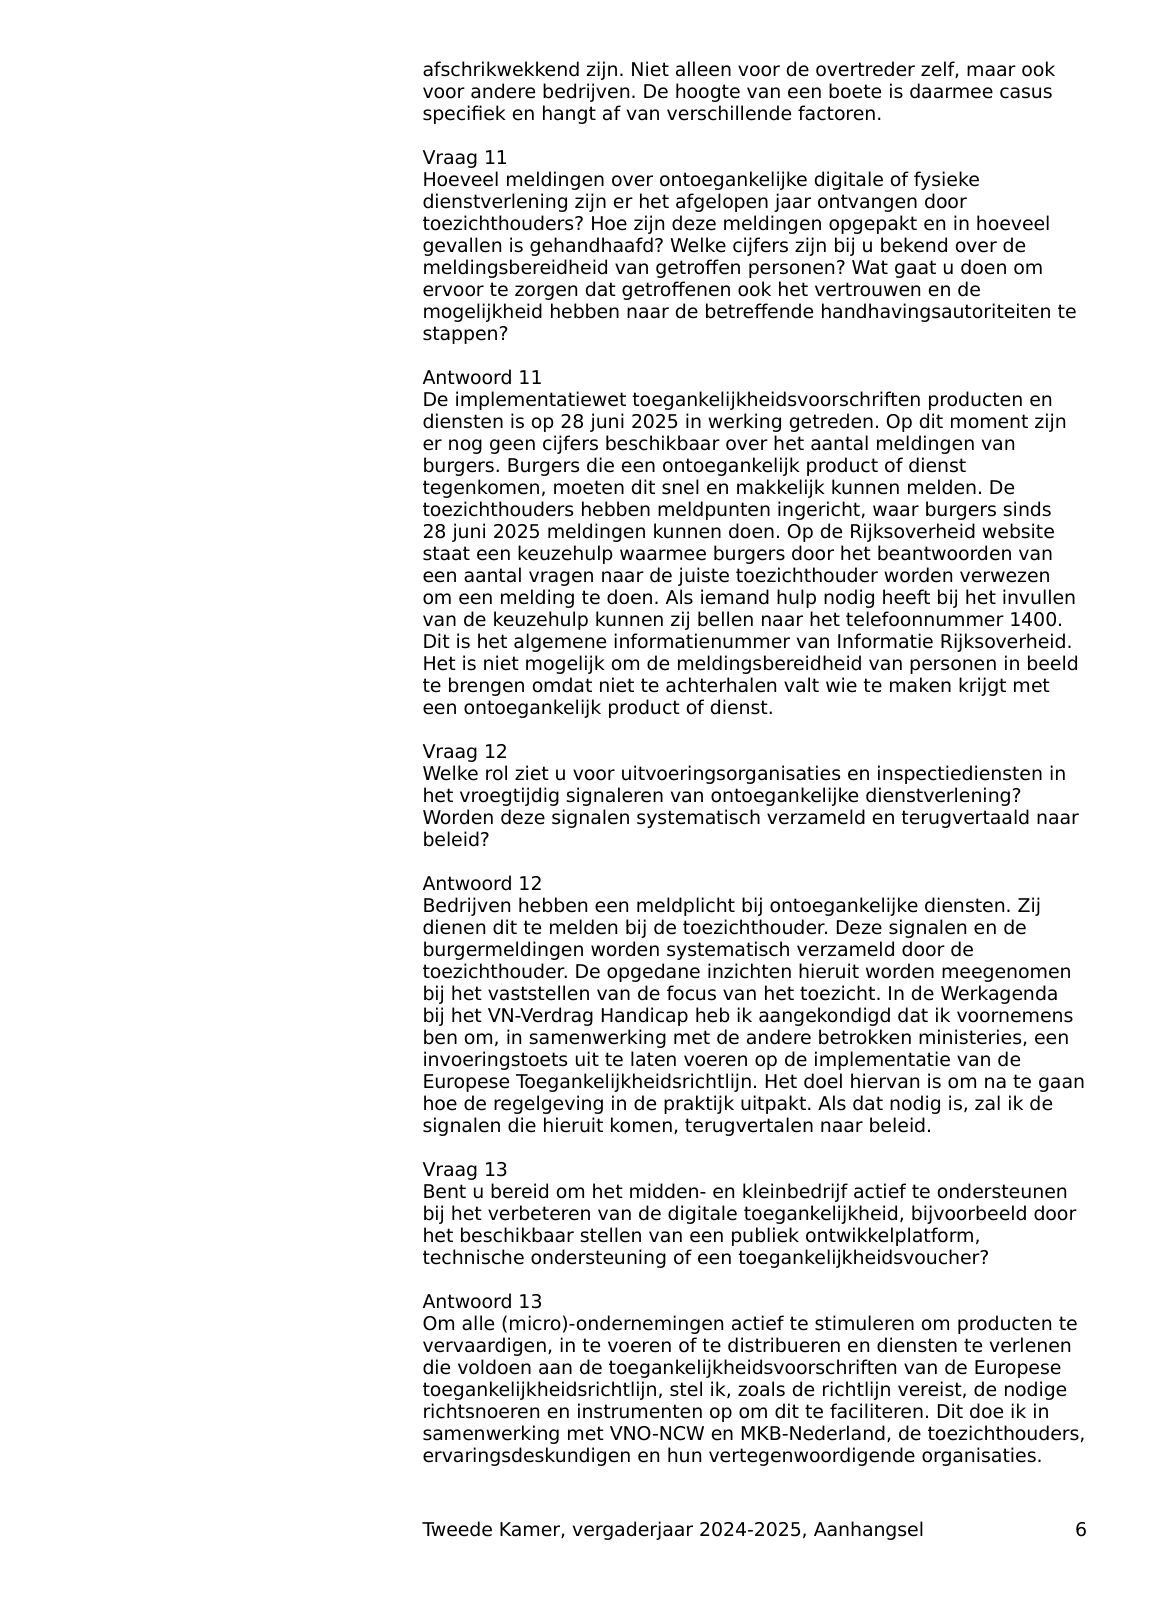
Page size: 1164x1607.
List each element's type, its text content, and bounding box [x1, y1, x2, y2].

text afschrikwekkend zijn. Niet alleen voor de overtreder zelf, maar ook voor andere bedrijven. De hoogte van een boete is daarmee casus specifiek en hangt af van verschillende factoren. [422, 59, 1087, 125]
text Antwoord 12 [422, 873, 1087, 895]
text Welke rol ziet u voor uitvoeringsorganisaties en inspectiediensten in het vroegtijdig signaleren van ontoegankelijke dienstverlening? Worden deze signalen systematisch verzameld en terugvertaald naar beleid? [422, 763, 1087, 851]
text Bent u bereid om het midden- en kleinbedrijf actief te ondersteunen bij het verbeteren van de digitale toegankelijkheid, bijvoorbeeld door het beschikbaar stellen van een publiek ontwikkelplatform, technische ondersteuning of een toegankelijkheidsvoucher? [422, 1181, 1087, 1269]
text De implementatiewet toegankelijkheidsvoorschriften producten en diensten is op 28 juni 2025 in werking getreden. Op dit moment zijn er nog geen cijfers beschikbaar over het aantal meldingen van burgers. Burgers die een ontoegankelijk product of dienst tegenkomen, moeten dit snel en makkelijk kunnen melden. De toezichthouders hebben meldpunten ingericht, waar burgers sinds 28 juni 2025 meldingen kunnen doen. Op de Rijksoverheid website staat een keuzehulp waarmee burgers door het beantwoorden van een aantal vragen naar de juiste toezichthouder worden verwezen om een melding te doen. Als iemand hulp nodig heeft bij het invullen van de keuzehulp kunnen zij bellen naar het telefoonnummer 1400. Dit is het algemene informatienummer van Informatie Rijksoverheid. Het is niet mogelijk om de meldingsbereidheid van personen in beeld te brengen omdat niet te achterhalen valt wie te maken krijgt met een ontoegankelijk product of dienst. [422, 389, 1087, 719]
text Vraag 12 [422, 741, 1087, 763]
text Vraag 11 [422, 147, 1087, 169]
text Vraag 13 [422, 1159, 1087, 1181]
text Antwoord 13 [422, 1291, 1087, 1313]
text Om alle (micro)-ondernemingen actief te stimuleren om producten te vervaardigen, in te voeren of te distribueren en diensten te verlenen die voldoen aan de toegankelijkheidsvoorschriften van de Europese toegankelijkheidsrichtlijn, stel ik, zoals de richtlijn vereist, de nodige richtsnoeren en instrumenten op om dit te faciliteren. Dit doe ik in samenwerking met VNO-NCW en MKB-Nederland, de toezichthouders, ervaringsdeskundigen en hun vertegenwoordigende organisaties. [422, 1313, 1087, 1467]
text Hoeveel meldingen over ontoegankelijke digitale of fysieke dienstverlening zijn er het afgelopen jaar ontvangen door toezichthouders? Hoe zijn deze meldingen opgepakt en in hoeveel gevallen is gehandhaafd? Welke cijfers zijn bij u bekend over de meldingsbereidheid van getroffen personen? Wat gaat u doen om ervoor te zorgen dat getroffenen ook het vertrouwen en de mogelijkheid hebben naar de betreffende handhavingsautoriteiten te stappen? [422, 169, 1087, 345]
text Antwoord 11 [422, 367, 1087, 389]
text Bedrijven hebben een meldplicht bij ontoegankelijke diensten. Zij dienen dit te melden bij de toezichthouder. Deze signalen en de burgermeldingen worden systematisch verzameld door de toezichthouder. De opgedane inzichten hieruit worden meegenomen bij het vaststellen van de focus van het toezicht. In de Werkagenda bij het VN-Verdrag Handicap heb ik aangekondigd dat ik voornemens ben om, in samenwerking met de andere betrokken ministeries, een invoeringstoets uit te laten voeren op de implementatie van de Europese Toegankelijkheidsrichtlijn. Het doel hiervan is om na te gaan hoe de regelgeving in de praktijk uitpakt. Als dat nodig is, zal ik de signalen die hieruit komen, terugvertalen naar beleid. [422, 895, 1087, 1137]
